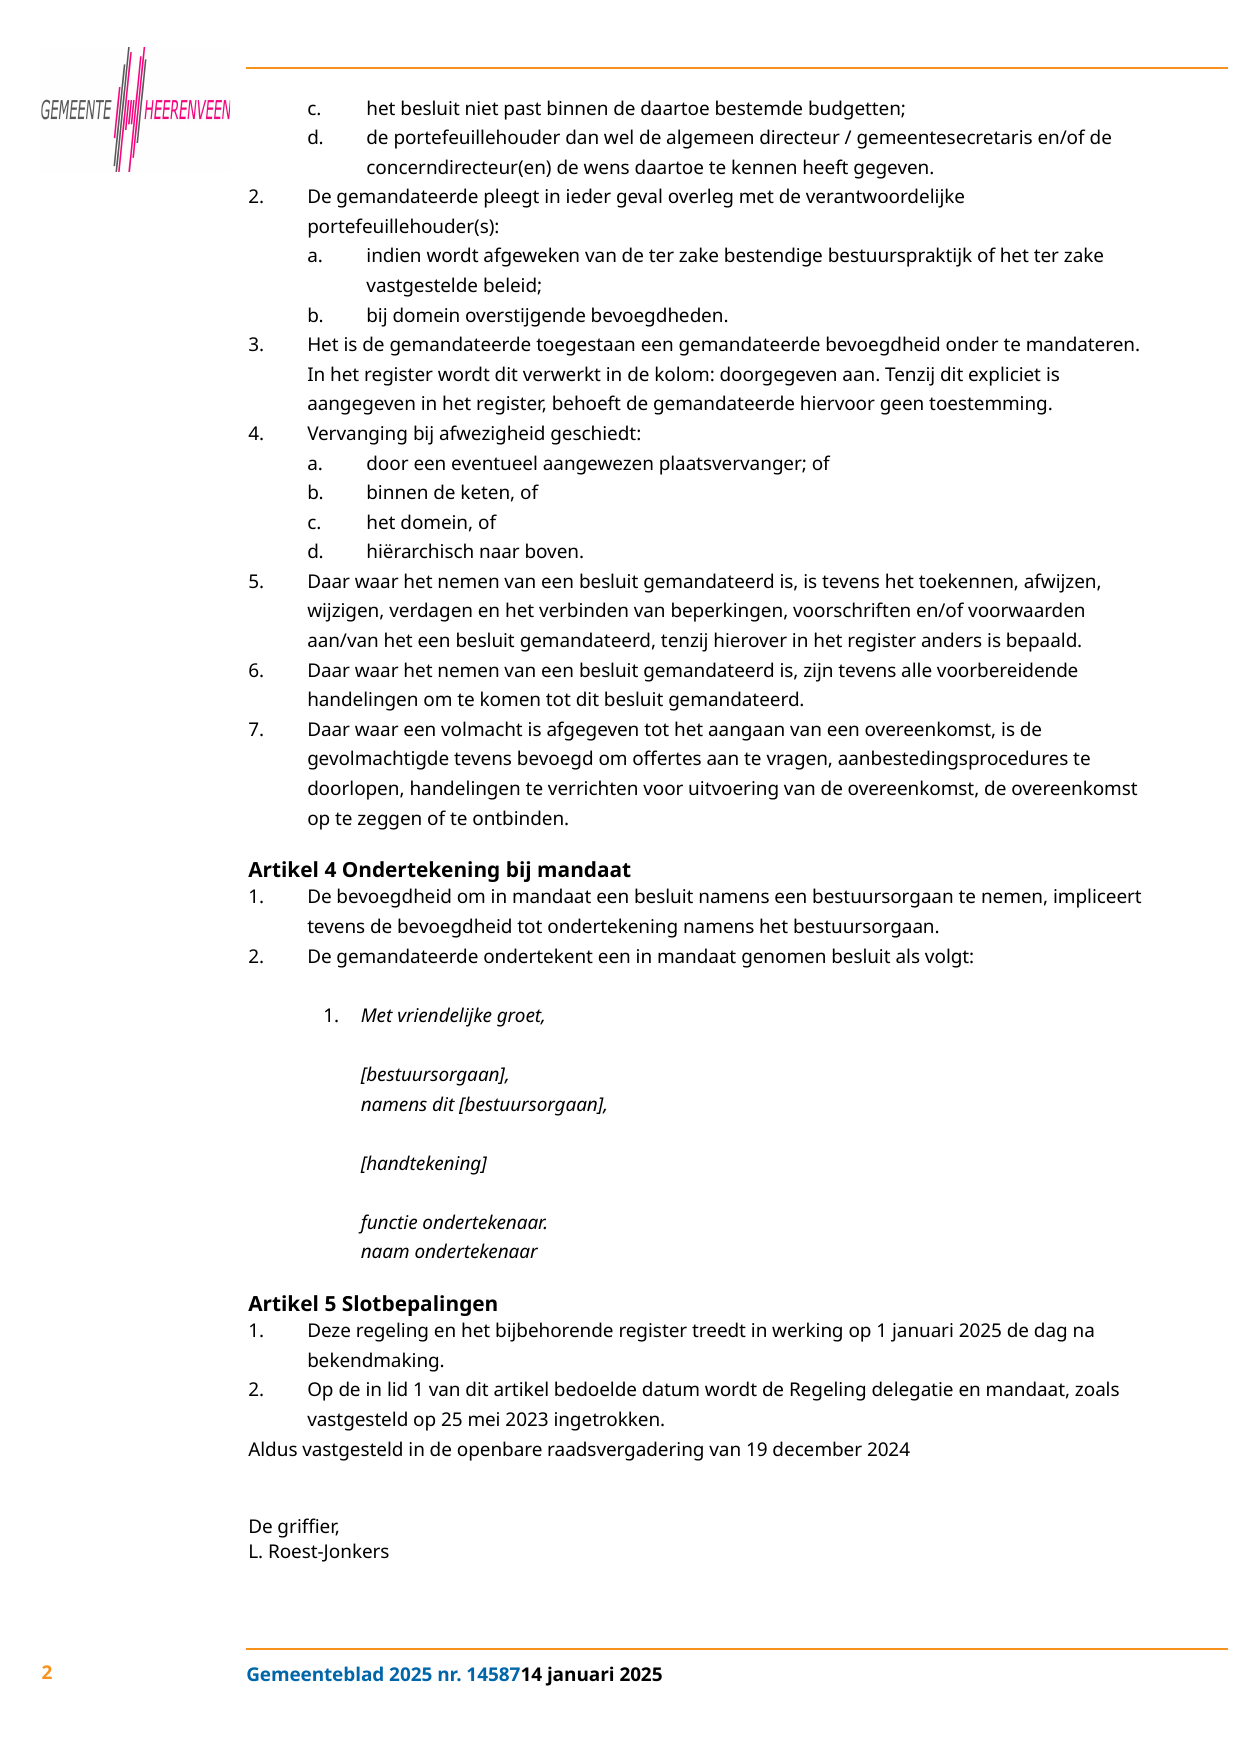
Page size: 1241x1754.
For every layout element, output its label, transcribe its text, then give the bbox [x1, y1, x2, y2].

list binnen de keten, of [307, 479, 1152, 505]
text Artikel 5 Slotbepalingen [248, 1289, 1152, 1317]
text De griffier, [248, 1513, 1152, 1539]
list naam ondertekenaar [323, 1239, 1152, 1264]
list De bevoegdheid om in mandaat een besluit namens een bestuursorgaan te nemen, impliceert tevens de bevoegdheid tot ondertekening namens het bestuursorgaan. [248, 884, 1152, 939]
list Daar waar het nemen van een besluit gemandateerd is, is tevens het toekennen, afwijzen, wijzigen, verdagen en het verbinden van beperkingen, voorschriften en/of voorwaarden aan/van het een besluit gemandateerd, tenzij hierover in het register anders is bepaald. [248, 568, 1152, 653]
list Het is de gemandateerde toegestaan een gemandateerde bevoegdheid onder te mandateren. In het register wordt dit verwerkt in de kolom: doorgegeven aan. Tenzij dit expliciet is aangegeven in het register, behoeft de gemandateerde hiervoor geen toestemming. [248, 331, 1152, 416]
list Deze regeling en het bijbehorende register treedt in werking op 1 januari 2025 de dag na bekendmaking. [248, 1317, 1152, 1373]
list de portefeuillehouder dan wel de algemeen directeur / gemeentesecretaris en/of de concerndirecteur(en) de wens daartoe te kennen heeft gegeven. [307, 124, 1152, 180]
list De gemandateerde ondertekent een in mandaat genomen besluit als volgt: [248, 943, 1152, 968]
list Daar waar een volmacht is afgegeven tot het aangaan van een overeenkomst, is de gevolmachtigde tevens bevoegd om offertes aan te vragen, aanbestedingsprocedures te doorlopen, handelingen te verrichten voor uitvoering van de overeenkomst, de overeenkomst op te zeggen of te ontbinden. [248, 716, 1152, 831]
list Op de in lid 1 van dit artikel bedoelde datum wordt de Regeling delegatie en mandaat, zoals vastgesteld op 25 mei 2023 ingetrokken. [248, 1377, 1152, 1432]
list Daar waar het nemen van een besluit gemandateerd is, zijn tevens alle voorbereidende handelingen om te komen tot dit besluit gemandateerd. [248, 657, 1152, 712]
list [bestuursorgaan], [323, 1061, 1152, 1087]
list het besluit niet past binnen de daartoe bestemde budgetten; [307, 95, 1152, 121]
list functie ondertekenaar. [323, 1209, 1152, 1235]
list het domein, of [307, 509, 1152, 535]
list Met vriendelijke groet, [323, 1002, 1152, 1028]
text L. Roest-Jonkers [248, 1539, 1152, 1564]
list door een eventueel aangewezen plaatsvervanger; of [307, 450, 1152, 476]
list [handtekening] [323, 1150, 1152, 1176]
text Aldus vastgesteld in de openbare raadsvergadering van 19 december 2024 [248, 1436, 1152, 1462]
picture [41, 47, 231, 172]
text Artikel 4 Ondertekening bij mandaat [248, 855, 1152, 884]
list indien wordt afgeweken van de ter zake bestendige bestuurspraktijk of het ter zake vastgestelde beleid; [307, 243, 1152, 298]
list hiërarchisch naar boven. [307, 538, 1152, 564]
list bij domein overstijgende bevoegdheden. [307, 302, 1152, 328]
list Vervanging bij afwezigheid geschiedt: [248, 420, 1152, 446]
list De gemandateerde pleegt in ieder geval overleg met de verantwoordelijke portefeuillehouder(s): [248, 183, 1152, 239]
list namens dit [bestuursorgaan], [323, 1091, 1152, 1116]
